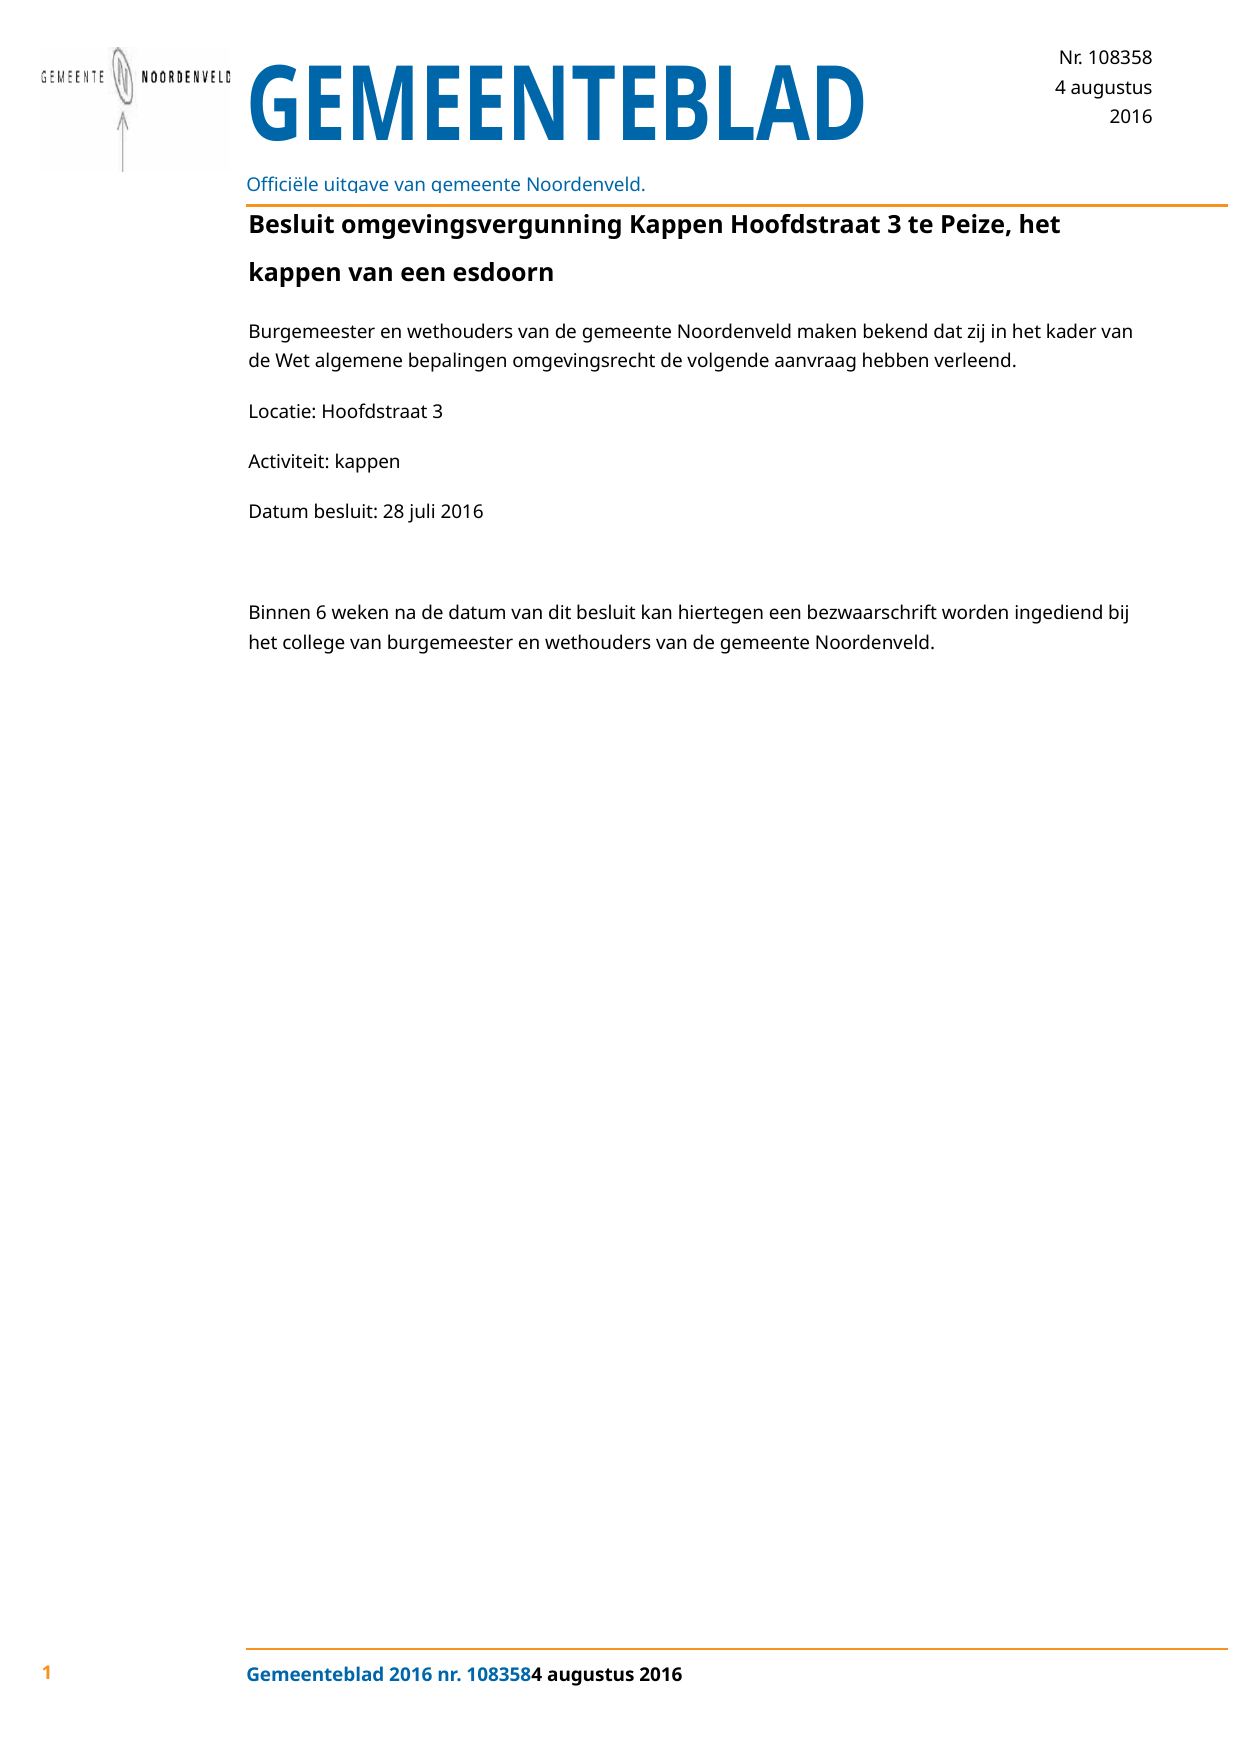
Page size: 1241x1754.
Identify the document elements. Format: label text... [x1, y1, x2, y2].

text Burgemeester en wethouders van de gemeente Noordenveld maken bekend dat zij in het kader van de Wet algemene bepalingen omgevingsrecht de volgende aanvraag hebben verleend. [248, 318, 1152, 373]
picture [41, 47, 231, 172]
text Activiteit: kappen [248, 448, 1152, 474]
text Binnen 6 weken na de datum van dit besluit kan hiertegen een bezwaarschrift worden ingediend bij het college van burgemeester en wethouders van de gemeente Noordenveld. [248, 599, 1152, 655]
text Besluit omgevingsvergunning Kappen Hoofdstraat 3 te Peize, het kappen van een esdoorn [248, 207, 1152, 288]
text Locatie: Hoofdstraat 3 [248, 398, 1152, 424]
text Datum besluit: 28 juli 2016 [248, 499, 1152, 524]
